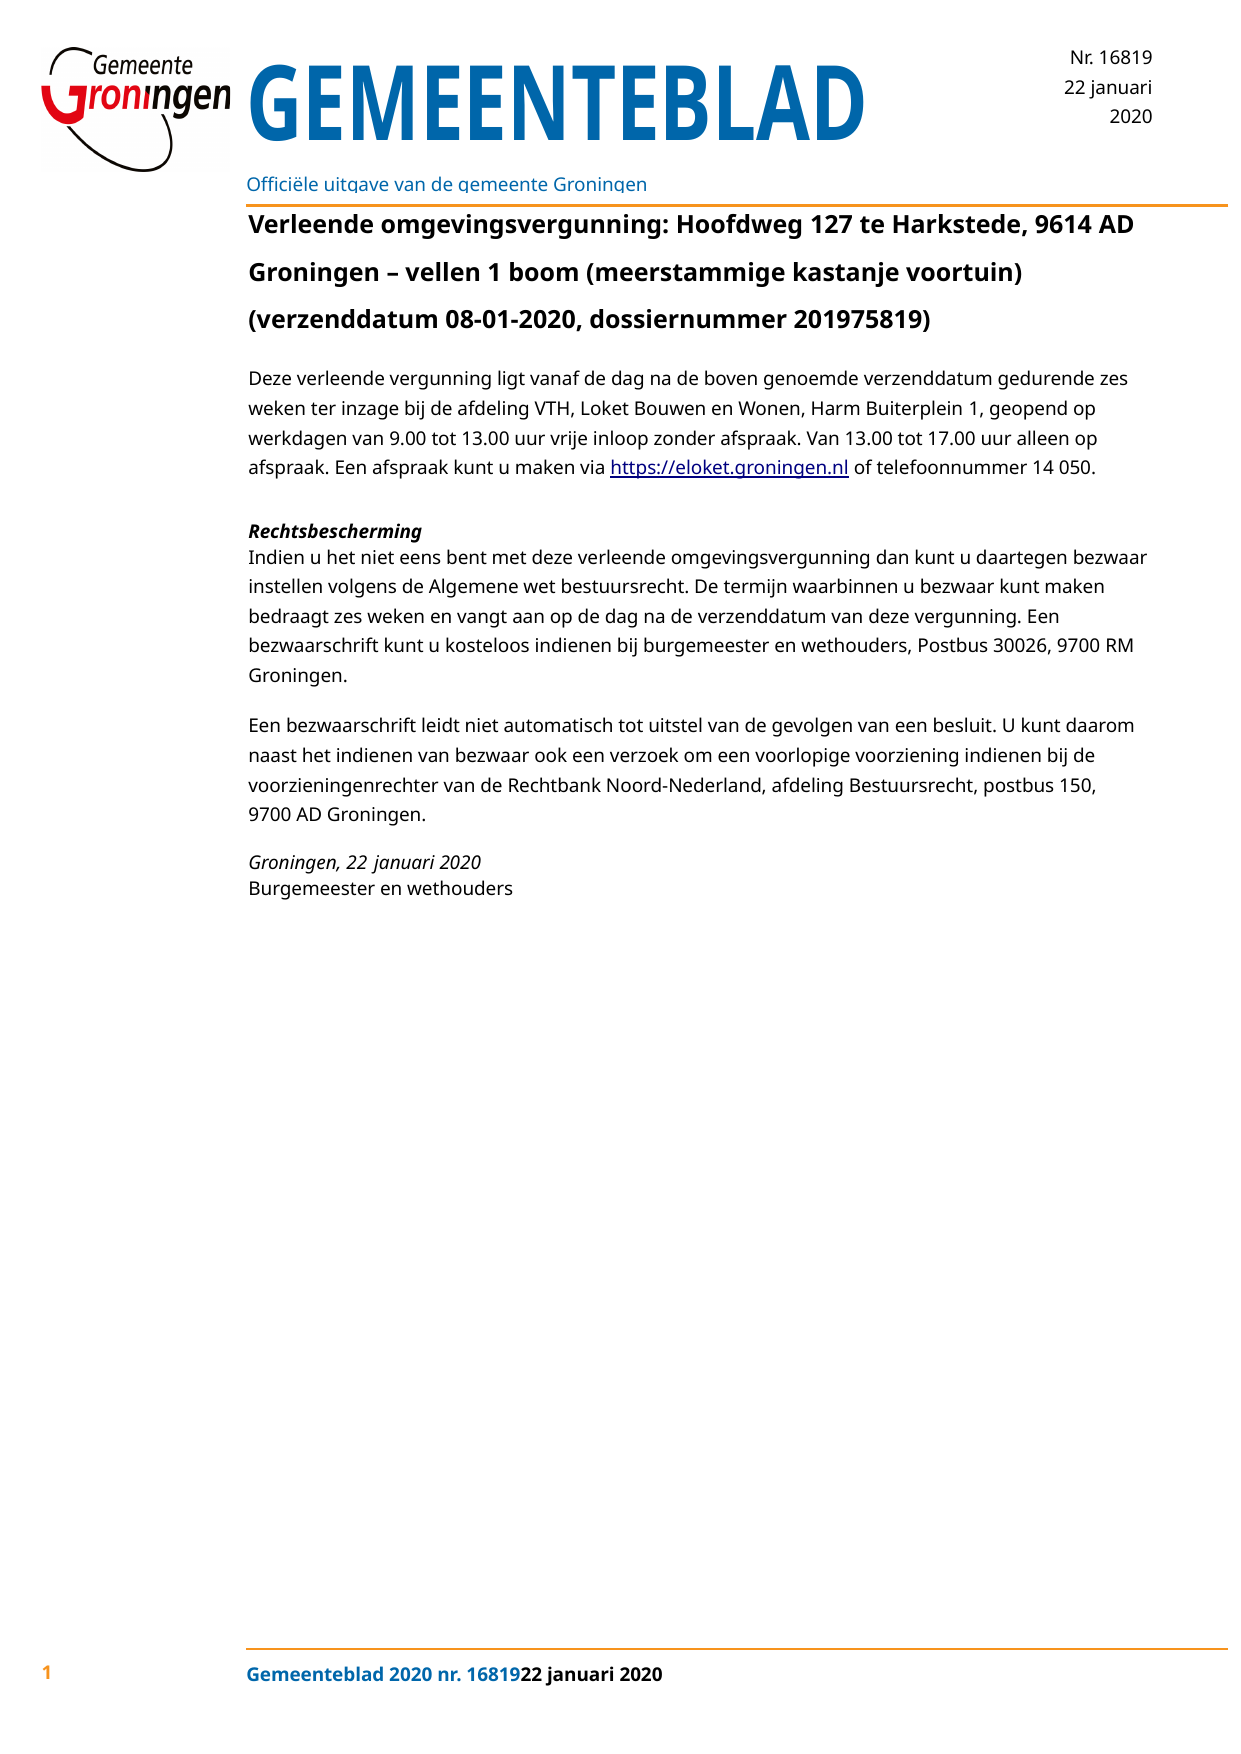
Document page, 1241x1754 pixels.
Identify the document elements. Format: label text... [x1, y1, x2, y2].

picture [41, 47, 231, 172]
text Indien u het niet eens bent met deze verleende omgevingsvergunning dan kunt u daartegen bezwaar instellen volgens de Algemene wet bestuursrecht. De termijn waarbinnen u bezwaar kunt maken bedraagt zes weken en vangt aan op de dag na de verzenddatum van deze vergunning. Een bezwaarschrift kunt u kosteloos indienen bij burgemeester en wethouders, Postbus 30026, 9700 RM Groningen. [248, 544, 1152, 688]
text Burgemeester en wethouders [248, 875, 1152, 901]
text Deze verleende vergunning ligt vanaf de dag na de boven genoemde verzenddatum gedurende zes weken ter inzage bij de afdeling VTH, Loket Bouwen en Wonen, Harm Buiterplein 1, geopend op werkdagen van 9.00 tot 13.00 uur vrije inloop zonder afspraak. Van 13.00 tot 17.00 uur alleen op afspraak. Een afspraak kunt u maken via https://eloket.groningen.nl of telefoonnummer 14 050. [248, 366, 1152, 480]
text Verleende omgevingsvergunning: Hoofdweg 127 te Harkstede, 9614 AD Groningen – vellen 1 boom (meerstammige kastanje voortuin) (verzenddatum 08-01-2020, dossiernummer 201975819) [248, 207, 1152, 336]
text Een bezwaarschrift leidt niet automatisch tot uitstel van de gevolgen van een besluit. U kunt daarom naast het indienen van bezwaar ook een verzoek om een voorlopige voorziening indienen bij de voorzieningenrechter van de Rechtbank Noord-Nederland, afdeling Bestuursrecht, postbus 150, 9700 AD Groningen. [248, 713, 1152, 827]
text Rechtsbescherming [248, 518, 1152, 544]
text Groningen, 22 januari 2020 [248, 849, 1152, 875]
